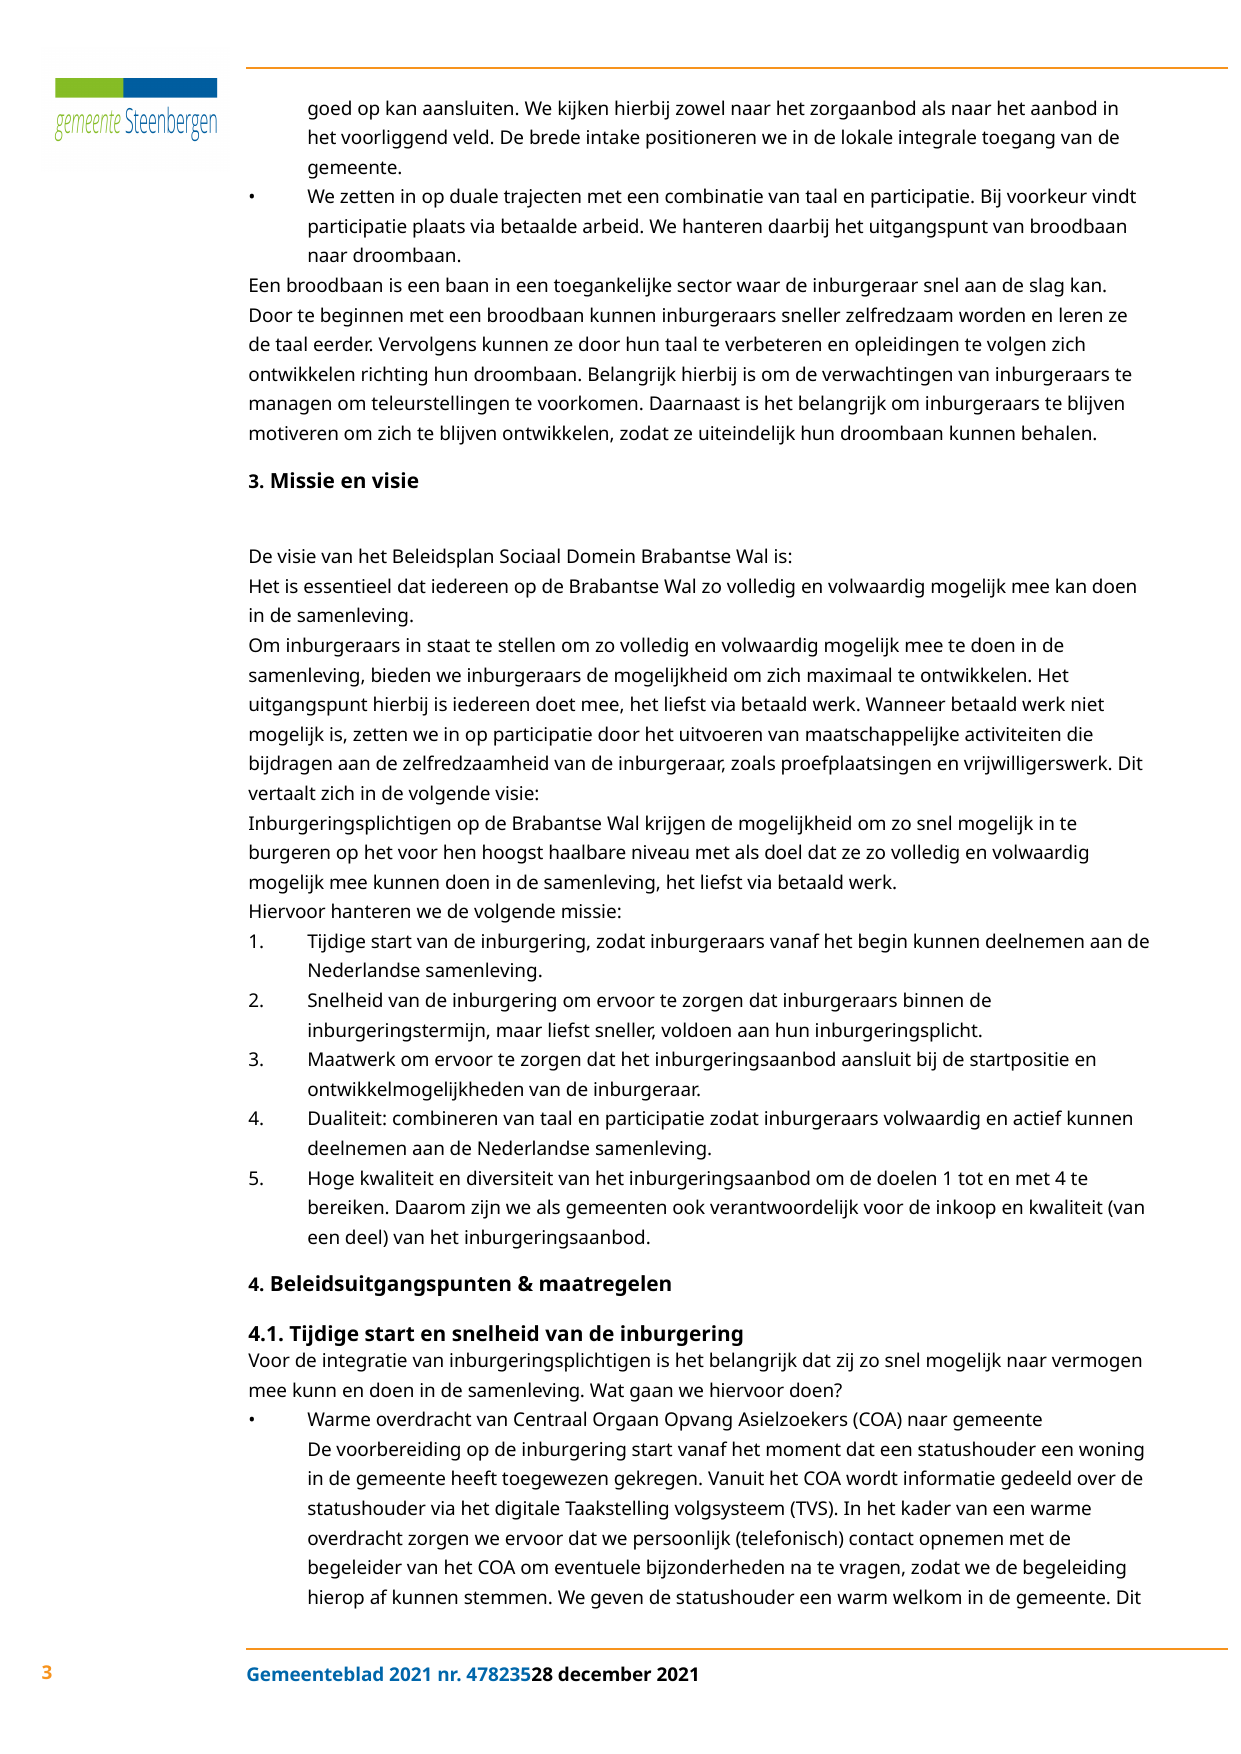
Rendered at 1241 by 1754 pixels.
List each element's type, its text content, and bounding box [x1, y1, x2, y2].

list We zetten in op duale trajecten met een combinatie van taal en participatie. Bij voorkeur vindt participatie plaats via betaalde arbeid. We hanteren daarbij het uitgangspunt van broodbaan naar droombaan. [248, 183, 1152, 268]
list goed op kan aansluiten. We kijken hierbij zowel naar het zorgaanbod als naar het aanbod in het voorliggend veld. De brede intake positioneren we in de lokale integrale toegang van de gemeente. [248, 95, 1152, 180]
text 4. Beleidsuitgangspunten & maatregelen [248, 1269, 1152, 1298]
text De visie van het Beleidsplan Sociaal Domein Brabantse Wal is: [248, 543, 1152, 569]
list Warme overdracht van Centraal Orgaan Opvang Asielzoekers (COA) naar gemeente [248, 1406, 1152, 1432]
text Hiervoor hanteren we de volgende missie: [248, 898, 1152, 924]
picture [41, 47, 231, 172]
list Snelheid van de inburgering om ervoor te zorgen dat inburgeraars binnen de inburgeringstermijn, maar liefst sneller, voldoen aan hun inburgeringsplicht. [248, 987, 1152, 1043]
text Een broodbaan is een baan in een toegankelijke sector waar de inburgeraar snel aan de slag kan. Door te beginnen met een broodbaan kunnen inburgeraars sneller zelfredzaam worden en leren ze de taal eerder. Vervolgens kunnen ze door hun taal te verbeteren en opleidingen te volgen zich ontwikkelen richting hun droombaan. Belangrijk hierbij is om de verwachtingen van inburgeraars te managen om teleurstellingen te voorkomen. Daarnaast is het belangrijk om inburgeraars te blijven motiveren om zich te blijven ontwikkelen, zodat ze uiteindelijk hun droombaan kunnen behalen. [248, 272, 1152, 446]
text Om inburgeraars in staat te stellen om zo volledig en volwaardig mogelijk mee te doen in de samenleving, bieden we inburgeraars de mogelijkheid om zich maximaal te ontwikkelen. Het uitgangspunt hierbij is iedereen doet mee, het liefst via betaald werk. Wanneer betaald werk niet mogelijk is, zetten we in op participatie door het uitvoeren van maatschappelijke activiteiten die bijdragen aan de zelfredzaamheid van de inburgeraar, zoals proefplaatsingen en vrijwilligerswerk. Dit vertaalt zich in de volgende visie: [248, 632, 1152, 806]
list Dualiteit: combineren van taal en participatie zodat inburgeraars volwaardig en actief kunnen deelnemen aan de Nederlandse samenleving. [248, 1106, 1152, 1161]
list Hoge kwaliteit en diversiteit van het inburgeringsaanbod om de doelen 1 tot en met 4 te bereiken. Daarom zijn we als gemeenten ook verantwoordelijk voor de inkoop en kwaliteit (van een deel) van het inburgeringsaanbod. [248, 1165, 1152, 1250]
text Voor de integratie van inburgeringsplichtigen is het belangrijk dat zij zo snel mogelijk naar vermogen mee kunn en doen in de samenleving. Wat gaan we hiervoor doen? [248, 1347, 1152, 1403]
list De voorbereiding op de inburgering start vanaf het moment dat een statushouder een woning in de gemeente heeft toegewezen gekregen. Vanuit het COA wordt informatie gedeeld over de statushouder via het digitale Taakstelling volgsysteem (TVS). In het kader van een warme overdracht zorgen we ervoor dat we persoonlijk (telefonisch) contact opnemen met de begeleider van het COA om eventuele bijzonderheden na te vragen, zodat we de begeleiding hierop af kunnen stemmen. We geven de statushouder een warm welkom in de gemeente. Dit [248, 1436, 1152, 1610]
text 4.1. Tijdige start en snelheid van de inburgering [248, 1319, 1152, 1347]
list Tijdige start van de inburgering, zodat inburgeraars vanaf het begin kunnen deelnemen aan de Nederlandse samenleving. [248, 928, 1152, 983]
text Het is essentieel dat iedereen op de Brabantse Wal zo volledig en volwaardig mogelijk mee kan doen in de samenleving. [248, 573, 1152, 628]
text Inburgeringsplichtigen op de Brabantse Wal krijgen de mogelijkheid om zo snel mogelijk in te burgeren op het voor hen hoogst haalbare niveau met als doel dat ze zo volledig en volwaardig mogelijk mee kunnen doen in de samenleving, het liefst via betaald werk. [248, 810, 1152, 895]
list Maatwerk om ervoor te zorgen dat het inburgeringsaanbod aansluit bij de startpositie en ontwikkelmogelijkheden van de inburgeraar. [248, 1046, 1152, 1102]
text 3. Missie en visie [248, 466, 1152, 494]
